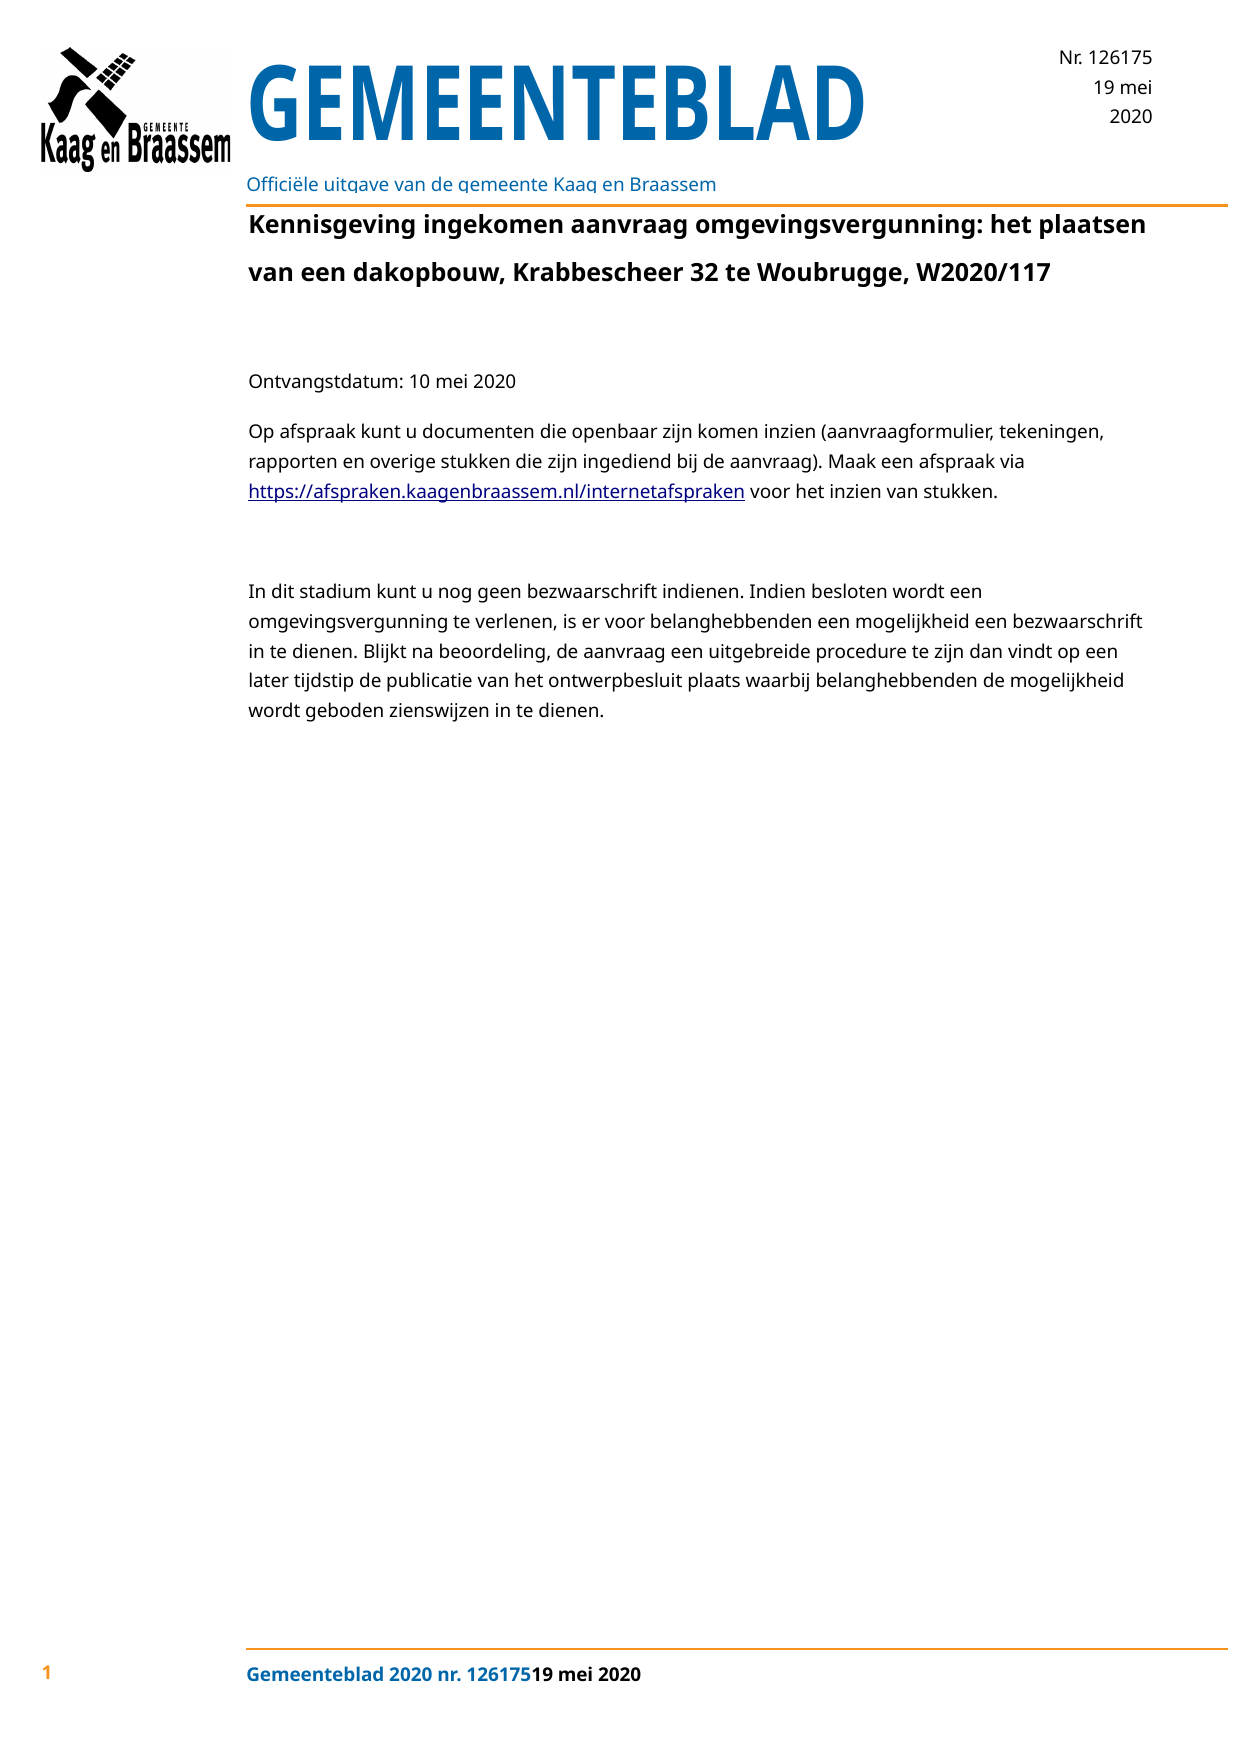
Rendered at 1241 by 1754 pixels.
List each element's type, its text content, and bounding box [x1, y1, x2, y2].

text In dit stadium kunt u nog geen bezwaarschrift indienen. Indien besloten wordt een omgevingsvergunning te verlenen, is er voor belanghebbenden een mogelijkheid een bezwaarschrift in te dienen. Blijkt na beoordeling, de aanvraag een uitgebreide procedure te zijn dan vindt op een later tijdstip de publicatie van het ontwerpbesluit plaats waarbij belanghebbenden de mogelijkheid wordt geboden zienswijzen in te dienen. [248, 579, 1152, 723]
text Ontvangstdatum: 10 mei 2020 [248, 368, 1152, 394]
text Op afspraak kunt u documenten die openbaar zijn komen inzien (aanvraagformulier, tekeningen, rapporten en overige stukken die zijn ingediend bij de aanvraag). Maak een afspraak via https://afspraken.kaagenbraassem.nl/internetafspraken voor het inzien van stukken. [248, 419, 1152, 504]
text Kennisgeving ingekomen aanvraag omgevingsvergunning: het plaatsen van een dakopbouw, Krabbescheer 32 te Woubrugge, W2020/117 [248, 207, 1152, 288]
picture [41, 47, 231, 172]
